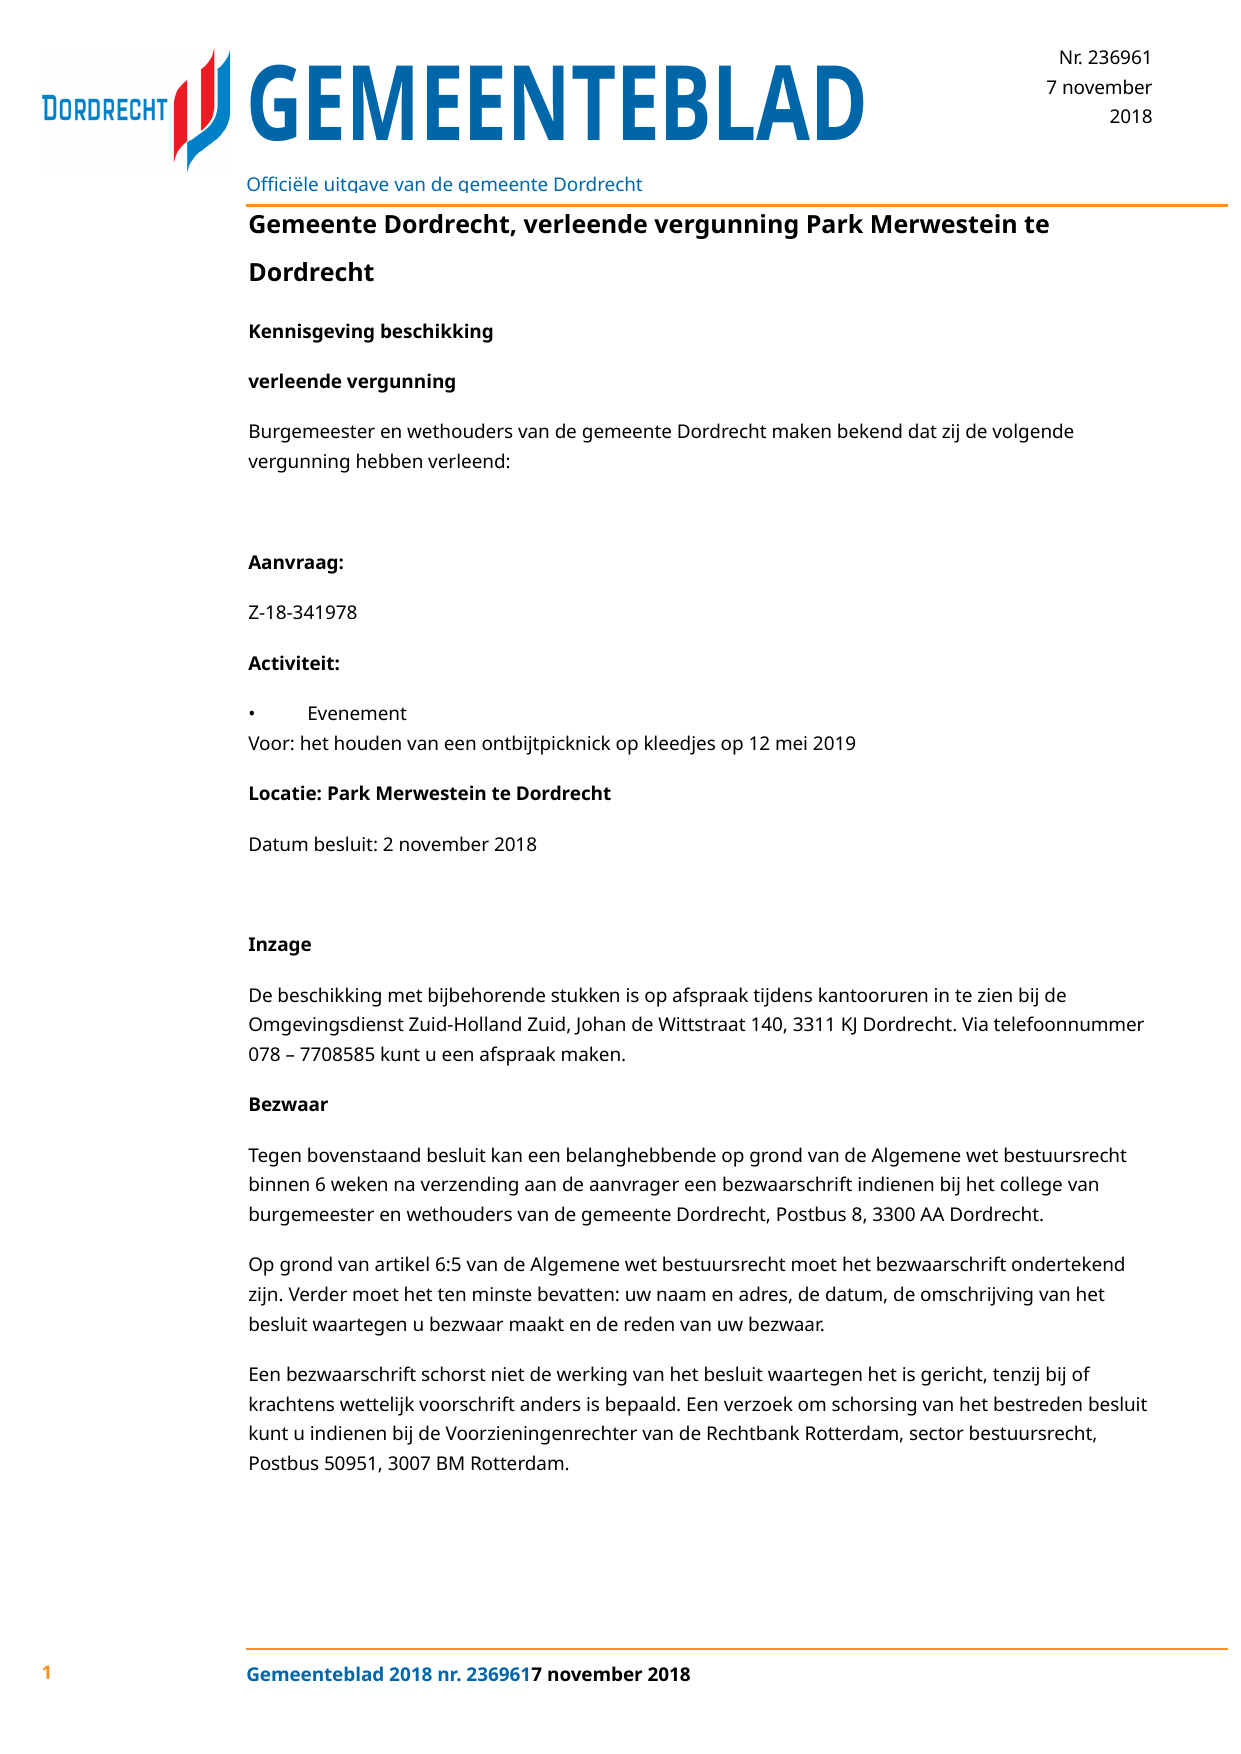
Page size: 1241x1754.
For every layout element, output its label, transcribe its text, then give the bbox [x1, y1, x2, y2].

text Tegen bovenstaand besluit kan een belanghebbende op grond van de Algemene wet bestuursrecht binnen 6 weken na verzending aan de aanvrager een bezwaarschrift indienen bij het college van burgemeester en wethouders van de gemeente Dordrecht, Postbus 8, 3300 AA Dordrecht. [248, 1142, 1152, 1227]
text Op grond van artikel 6:5 van de Algemene wet bestuursrecht moet het bezwaarschrift ondertekend zijn. Verder moet het ten minste bevatten: uw naam en adres, de datum, de omschrijving van het besluit waartegen u bezwaar maakt en de reden van uw bezwaar. [248, 1252, 1152, 1337]
text Datum besluit: 2 november 2018 [248, 831, 1152, 857]
text verleende vergunning [248, 368, 1152, 394]
text Inzage [248, 932, 1152, 957]
picture [41, 47, 231, 172]
text Z-18-341978 [248, 599, 1152, 625]
text Een bezwaarschrift schorst niet de werking van het besluit waartegen het is gericht, tenzij bij of krachtens wettelijk voorschrift anders is bepaald. Een verzoek om schorsing van het bestreden besluit kunt u indienen bij de Voorzieningenrechter van de Rechtbank Rotterdam, sector bestuursrecht, Postbus 50951, 3007 BM Rotterdam. [248, 1361, 1152, 1476]
text Locatie: Park Merwestein te Dordrecht [248, 780, 1152, 806]
text Activiteit: [248, 650, 1152, 676]
text Gemeente Dordrecht, verleende vergunning Park Merwestein te Dordrecht [248, 207, 1152, 288]
text Voor: het houden van een ontbijtpicknick op kleedjes op 12 mei 2019 [248, 730, 1152, 756]
text Burgemeester en wethouders van de gemeente Dordrecht maken bekend dat zij de volgende vergunning hebben verleend: [248, 419, 1152, 474]
list Evenement [248, 700, 1152, 726]
text Aanvraag: [248, 549, 1152, 575]
text Bezwaar [248, 1092, 1152, 1117]
text De beschikking met bijbehorende stukken is op afspraak tijdens kantooruren in te zien bij de Omgevingsdienst Zuid-Holland Zuid, Johan de Wittstraat 140, 3311 KJ Dordrecht. Via telefoonnummer 078 – 7708585 kunt u een afspraak maken. [248, 982, 1152, 1067]
text Kennisgeving beschikking [248, 318, 1152, 344]
